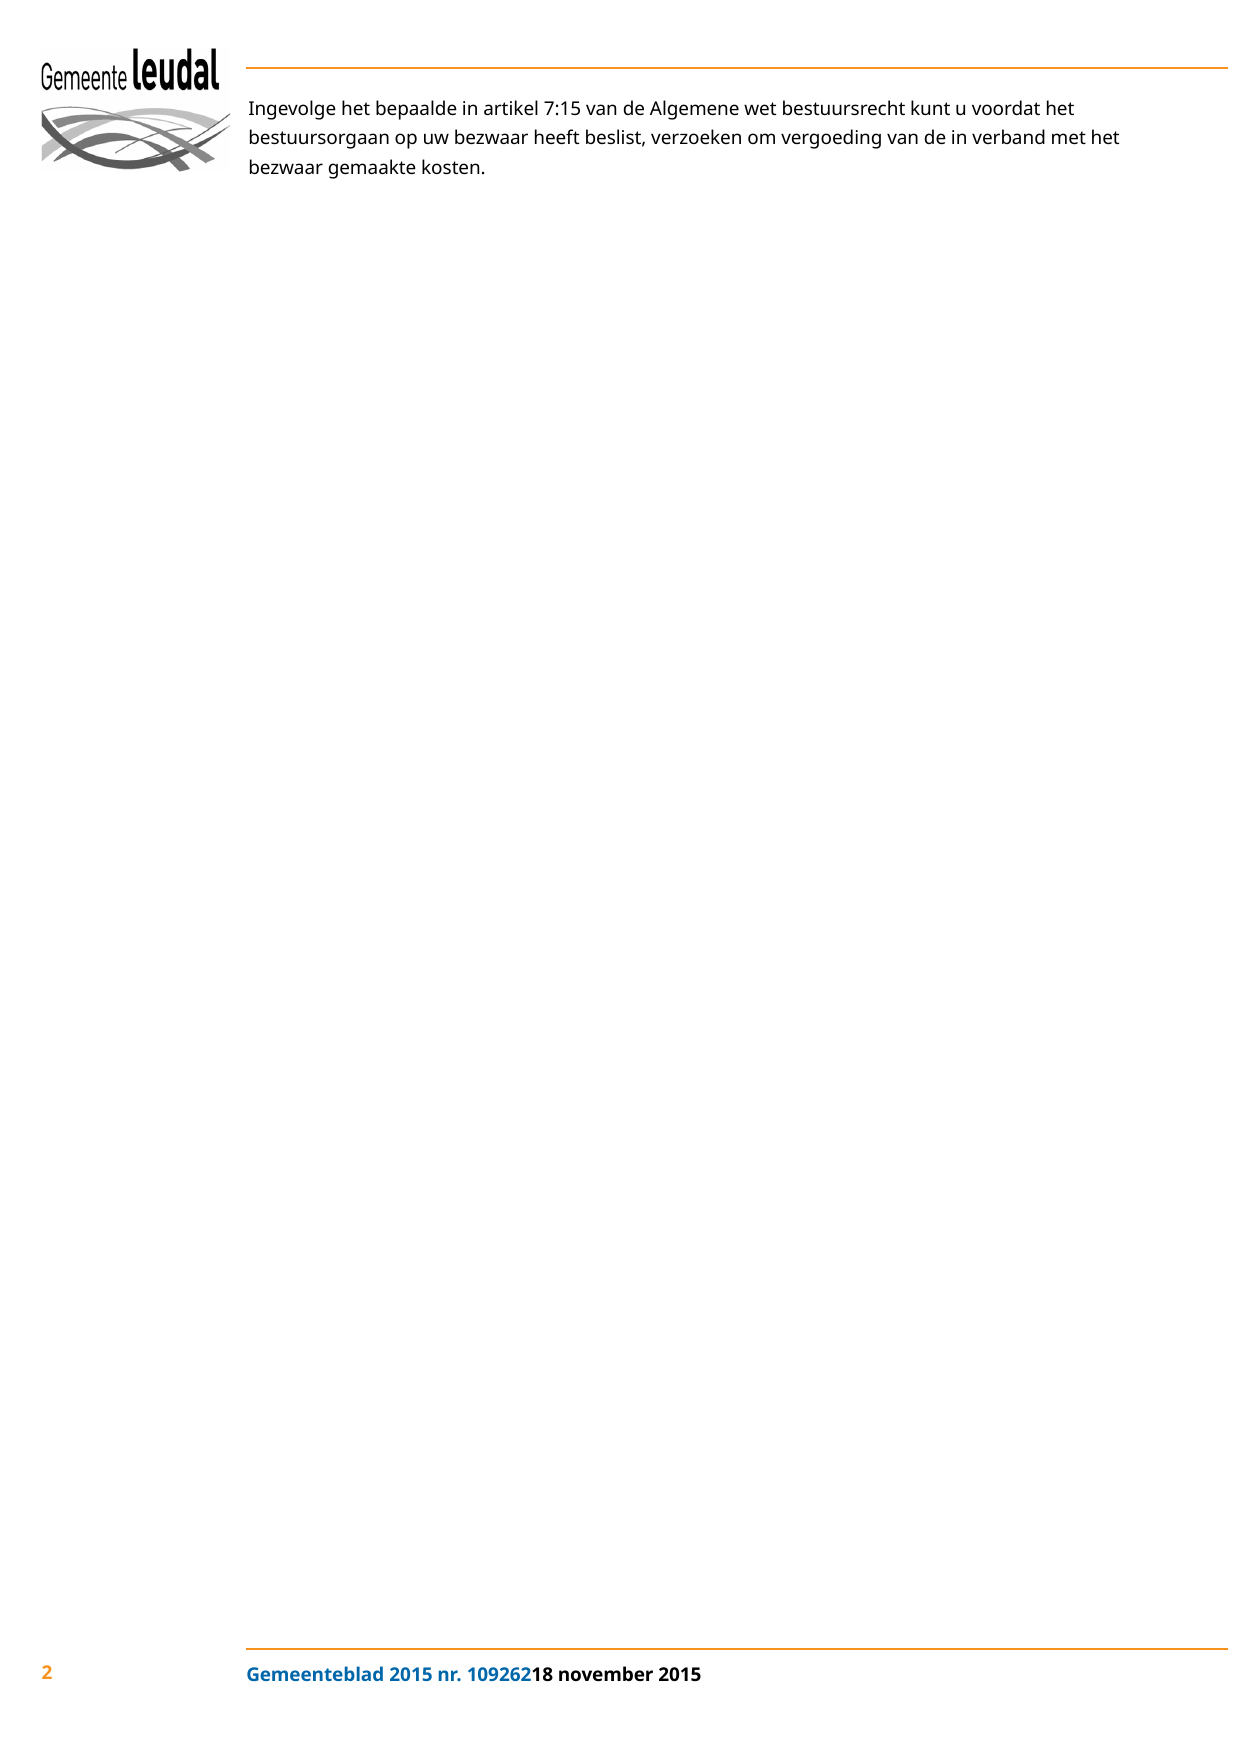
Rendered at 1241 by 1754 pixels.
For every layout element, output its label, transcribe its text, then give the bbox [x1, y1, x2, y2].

text Ingevolge het bepaalde in artikel 7:15 van de Algemene wet bestuursrecht kunt u voordat het bestuursorgaan op uw bezwaar heeft beslist, verzoeken om vergoeding van de in verband met het bezwaar gemaakte kosten. [248, 95, 1152, 180]
picture [41, 47, 231, 172]
